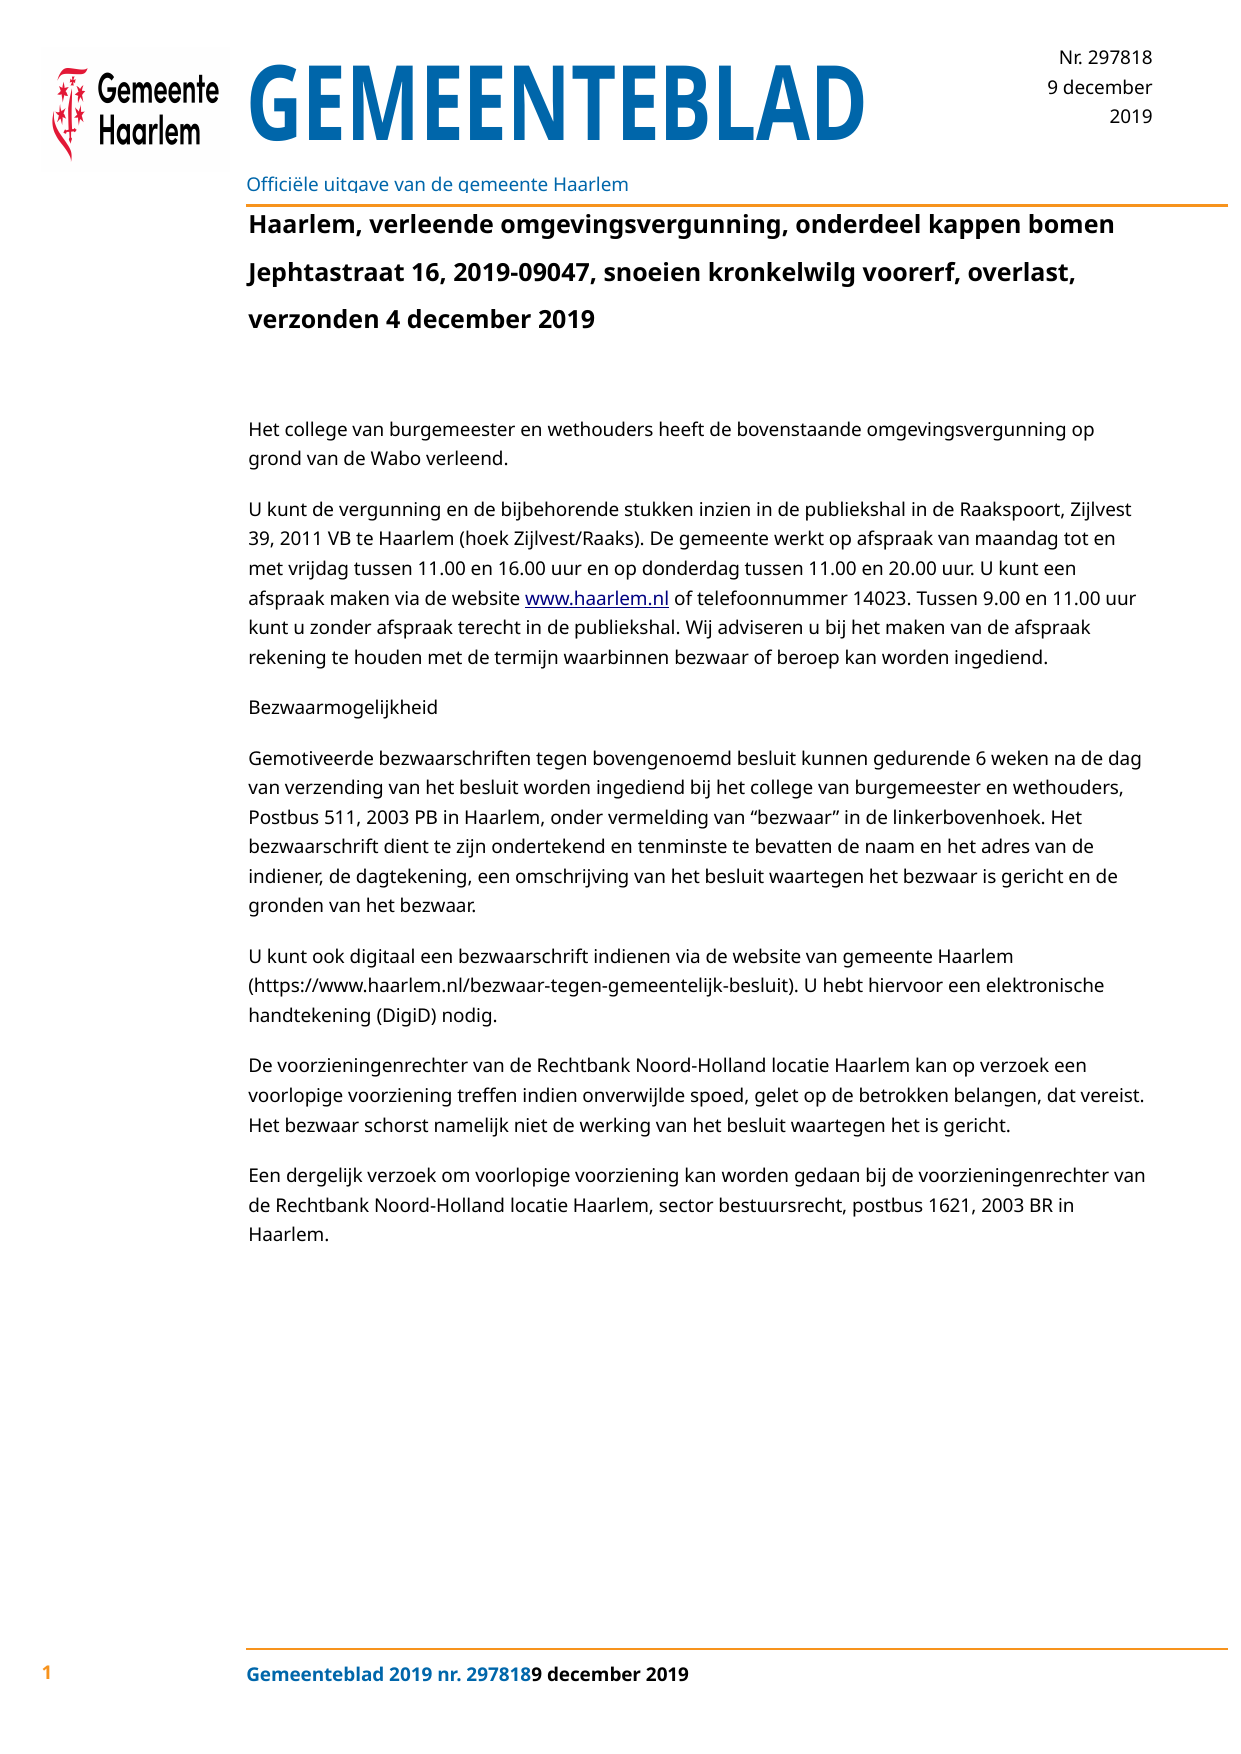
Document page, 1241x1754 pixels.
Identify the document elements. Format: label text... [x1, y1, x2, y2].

text Het college van burgemeester en wethouders heeft de bovenstaande omgevingsvergunning op grond van de Wabo verleend. [248, 416, 1152, 471]
picture [41, 47, 231, 172]
text Haarlem, verleende omgevingsvergunning, onderdeel kappen bomen Jephtastraat 16, 2019-09047, snoeien kronkelwilg voorerf, overlast, verzonden 4 december 2019 [248, 207, 1152, 336]
text Een dergelijk verzoek om voorlopige voorziening kan worden gedaan bij de voorzieningenrechter van de Rechtbank Noord-Holland locatie Haarlem, sector bestuursrecht, postbus 1621, 2003 BR in Haarlem. [248, 1162, 1152, 1247]
text U kunt ook digitaal een bezwaarschrift indienen via de website van gemeente Haarlem (https://www.haarlem.nl/bezwaar-tegen-gemeentelijk-besluit). U hebt hiervoor een elektronische handtekening (DigiD) nodig. [248, 943, 1152, 1028]
text U kunt de vergunning en de bijbehorende stukken inzien in de publiekshal in de Raakspoort, Zijlvest 39, 2011 VB te Haarlem (hoek Zijlvest/Raaks). De gemeente werkt op afspraak van maandag tot en met vrijdag tussen 11.00 en 16.00 uur en op donderdag tussen 11.00 en 20.00 uur. U kunt een afspraak maken via de website www.haarlem.nl of telefoonnummer 14023. Tussen 9.00 en 11.00 uur kunt u zonder afspraak terecht in de publiekshal. Wij adviseren u bij het maken van de afspraak rekening te houden met de termijn waarbinnen bezwaar of beroep kan worden ingediend. [248, 496, 1152, 669]
text Gemotiveerde bezwaarschriften tegen bovengenoemd besluit kunnen gedurende 6 weken na de dag van verzending van het besluit worden ingediend bij het college van burgemeester en wethouders, Postbus 511, 2003 PB in Haarlem, onder vermelding van “bezwaar” in de linkerbovenhoek. Het bezwaarschrift dient te zijn ondertekend en tenminste te bevatten de naam en het adres van de indiener, de dagtekening, een omschrijving van het besluit waartegen het bezwaar is gericht en de gronden van het bezwaar. [248, 745, 1152, 918]
text De voorzieningenrechter van de Rechtbank Noord-Holland locatie Haarlem kan op verzoek een voorlopige voorziening treffen indien onverwijlde spoed, gelet op de betrokken belangen, dat vereist. Het bezwaar schorst namelijk niet de werking van het besluit waartegen het is gericht. [248, 1053, 1152, 1137]
text Bezwaarmogelijkheid [248, 694, 1152, 720]
